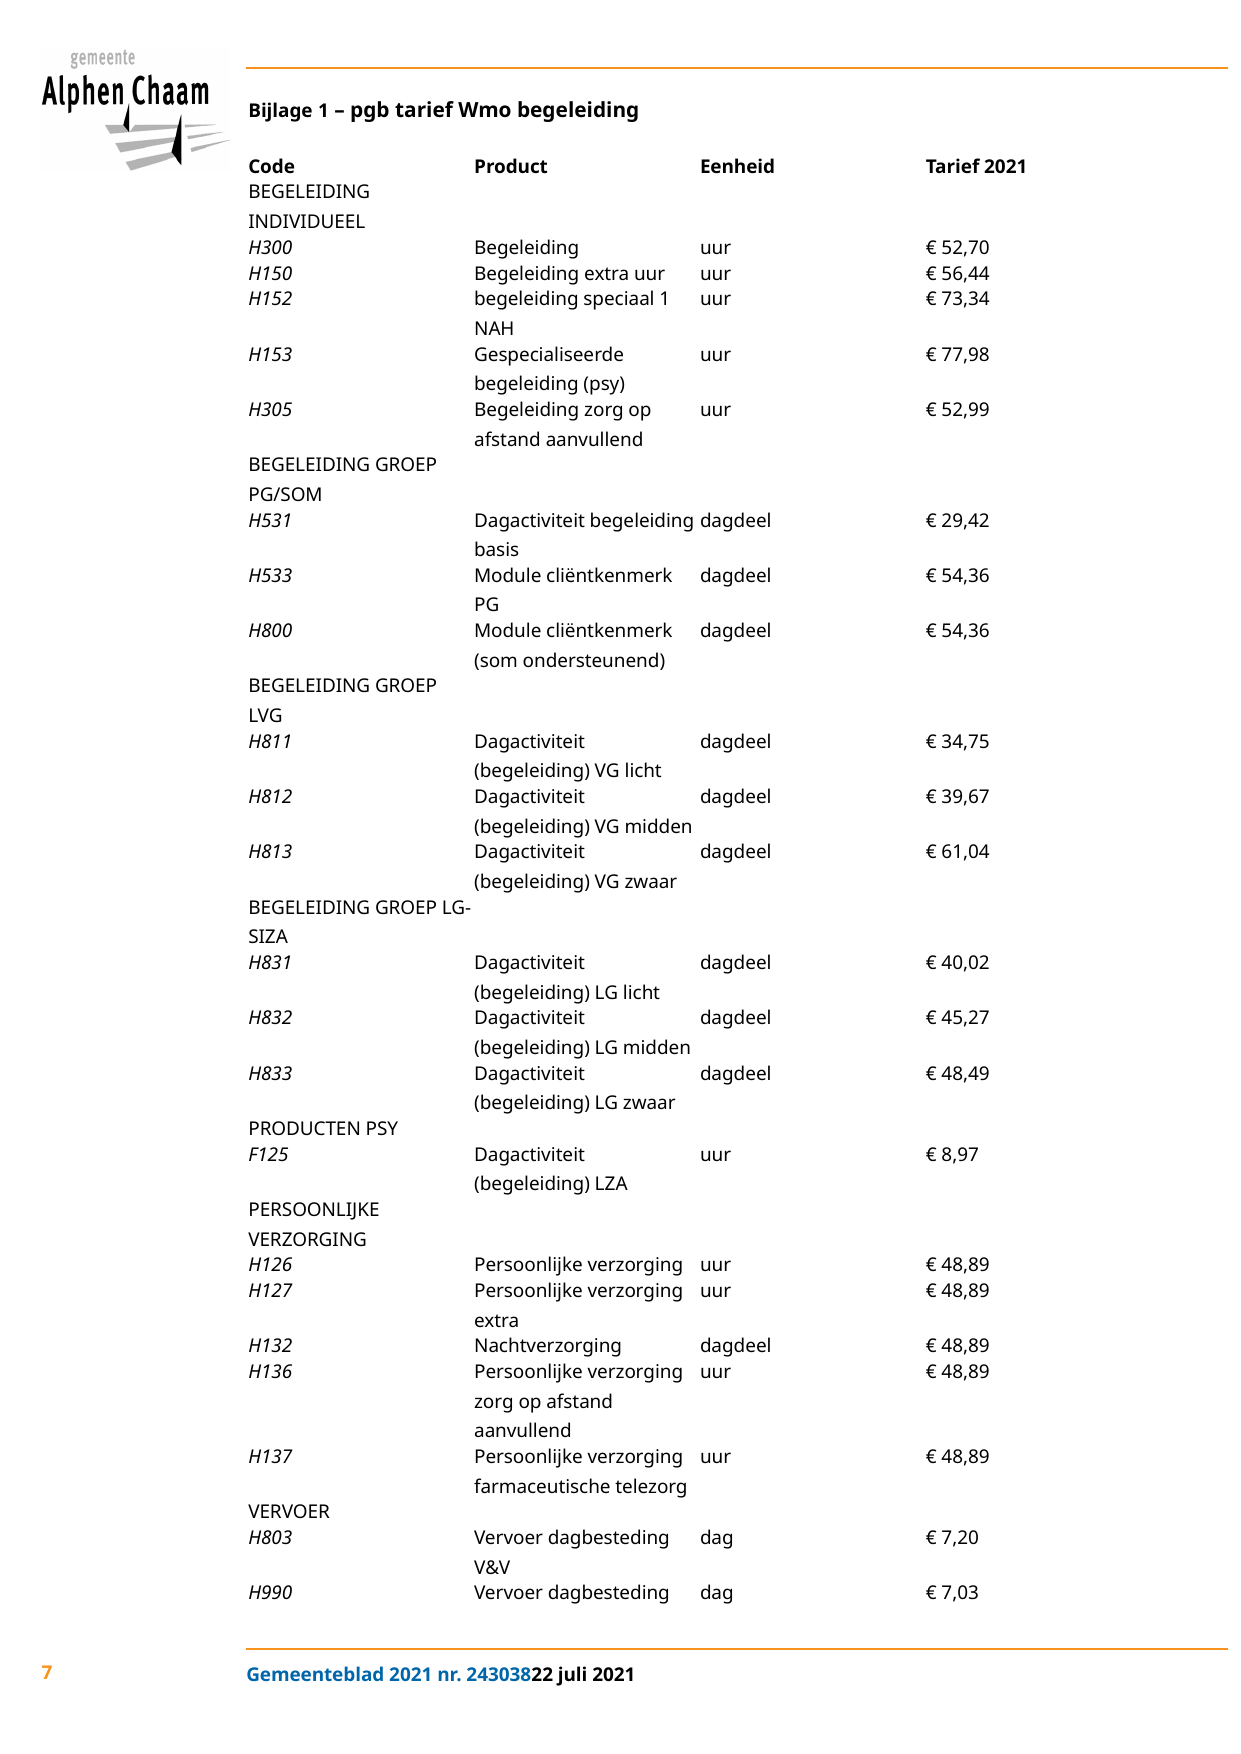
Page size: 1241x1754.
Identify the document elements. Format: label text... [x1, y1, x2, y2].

table_cell Nachtverzorging [474, 1333, 700, 1358]
table_cell € 48,89 [926, 1333, 1152, 1358]
table_cell BEGELEIDING GROEP LVG [248, 673, 474, 728]
table_cell [474, 1196, 700, 1252]
table_cell dag [700, 1524, 926, 1579]
table_cell € 56,44 [926, 260, 1152, 286]
table_cell € 54,36 [926, 618, 1152, 673]
table_cell BEGELEIDING GROEP LG-SIZA [248, 894, 474, 949]
table_cell dagdeel [700, 1060, 926, 1115]
table_cell € 48,89 [926, 1358, 1152, 1443]
table_cell dagdeel [700, 728, 926, 783]
table_cell € 77,98 [926, 341, 1152, 396]
table_cell Module cliëntkenmerk PG [474, 562, 700, 617]
table_cell € 48,49 [926, 1060, 1152, 1115]
table_cell Dagactiviteit (begeleiding) LG licht [474, 949, 700, 1004]
table_cell H127 [248, 1277, 474, 1333]
table_cell dagdeel [700, 783, 926, 839]
table_cell [700, 894, 926, 949]
table_cell H833 [248, 1060, 474, 1115]
table_cell [700, 673, 926, 728]
table_cell [926, 1196, 1152, 1252]
table_header Eenheid [700, 153, 926, 179]
table_cell [926, 1499, 1152, 1524]
table_cell € 73,34 [926, 286, 1152, 341]
table_cell Dagactiviteit (begeleiding) VG licht [474, 728, 700, 783]
table_cell [926, 451, 1152, 507]
table_cell dagdeel [700, 507, 926, 562]
table_cell VERVOER [248, 1499, 474, 1524]
table_cell Dagactiviteit (begeleiding) VG zwaar [474, 839, 700, 894]
picture [41, 47, 231, 172]
table_cell Persoonlijke verzorging extra [474, 1277, 700, 1333]
table_cell dagdeel [700, 949, 926, 1004]
table_cell € 39,67 [926, 783, 1152, 839]
table_cell Persoonlijke verzorging zorg op afstand aanvullend [474, 1358, 700, 1443]
table_cell H990 [248, 1580, 474, 1605]
table_cell [474, 894, 700, 949]
table_cell H811 [248, 728, 474, 783]
table_cell [700, 179, 926, 234]
table_cell H533 [248, 562, 474, 617]
table_cell H812 [248, 783, 474, 839]
table_cell € 7,03 [926, 1580, 1152, 1605]
table_cell Gespecialiseerde begeleiding (psy) [474, 341, 700, 396]
table_cell H831 [248, 949, 474, 1004]
table_cell uur [700, 260, 926, 286]
table_cell [474, 1499, 700, 1524]
table_cell [700, 1115, 926, 1141]
table_cell Dagactiviteit (begeleiding) VG midden [474, 783, 700, 839]
table_cell [926, 673, 1152, 728]
table_cell uur [700, 341, 926, 396]
table_cell H126 [248, 1252, 474, 1277]
table_cell € 7,20 [926, 1524, 1152, 1579]
table_cell € 8,97 [926, 1141, 1152, 1196]
table_cell Dagactiviteit (begeleiding) LG midden [474, 1005, 700, 1060]
table_cell Persoonlijke verzorging farmaceutische telezorg [474, 1443, 700, 1498]
table_cell € 40,02 [926, 949, 1152, 1004]
table_cell H150 [248, 260, 474, 286]
table_cell uur [700, 1277, 926, 1333]
table_cell € 45,27 [926, 1005, 1152, 1060]
table_header Code [248, 153, 474, 179]
table_cell Begeleiding zorg op afstand aanvullend [474, 396, 700, 451]
table_cell € 52,99 [926, 396, 1152, 451]
table_cell uur [700, 1141, 926, 1196]
table_cell uur [700, 1252, 926, 1277]
table_cell H300 [248, 234, 474, 260]
table_cell Dagactiviteit (begeleiding) LZA [474, 1141, 700, 1196]
table_cell uur [700, 234, 926, 260]
table_cell begeleiding speciaal 1 NAH [474, 286, 700, 341]
table_cell H137 [248, 1443, 474, 1498]
table_cell Begeleiding [474, 234, 700, 260]
table_cell [926, 1115, 1152, 1141]
table_cell dagdeel [700, 1005, 926, 1060]
table_cell [700, 1499, 926, 1524]
table_cell € 52,70 [926, 234, 1152, 260]
table_cell dag [700, 1580, 926, 1605]
table_cell [474, 1115, 700, 1141]
table_cell H132 [248, 1333, 474, 1358]
table_cell Dagactiviteit begeleiding basis [474, 507, 700, 562]
table_cell [700, 451, 926, 507]
table_cell uur [700, 1358, 926, 1443]
table_cell H832 [248, 1005, 474, 1060]
table_cell F125 [248, 1141, 474, 1196]
table_cell dagdeel [700, 839, 926, 894]
table_cell uur [700, 286, 926, 341]
table_cell [700, 1196, 926, 1252]
table_cell [926, 179, 1152, 234]
table_cell Vervoer dagbesteding [474, 1580, 700, 1605]
table_cell € 34,75 [926, 728, 1152, 783]
table_cell dagdeel [700, 562, 926, 617]
table_cell € 54,36 [926, 562, 1152, 617]
table_cell € 61,04 [926, 839, 1152, 894]
table_cell H531 [248, 507, 474, 562]
table_cell dagdeel [700, 1333, 926, 1358]
table_header Tarief 2021 [926, 153, 1152, 179]
table_cell [474, 451, 700, 507]
text Bijlage 1 – pgb tarief Wmo begeleiding [248, 95, 1152, 123]
table_header Product [474, 153, 700, 179]
table_cell [474, 673, 700, 728]
table_cell € 48,89 [926, 1443, 1152, 1498]
table_cell € 29,42 [926, 507, 1152, 562]
table_cell Module cliëntkenmerk (som ondersteunend) [474, 618, 700, 673]
table_cell [926, 894, 1152, 949]
table_cell H800 [248, 618, 474, 673]
table_cell H803 [248, 1524, 474, 1579]
table_cell dagdeel [700, 618, 926, 673]
table_cell BEGELEIDING INDIVIDUEEL [248, 179, 474, 234]
table_cell BEGELEIDING GROEP PG/SOM [248, 451, 474, 507]
table_cell [474, 179, 700, 234]
table_cell PERSOONLIJKE VERZORGING [248, 1196, 474, 1252]
table_cell H153 [248, 341, 474, 396]
table_cell H813 [248, 839, 474, 894]
table_cell H305 [248, 396, 474, 451]
table_cell Persoonlijke verzorging [474, 1252, 700, 1277]
table_cell Dagactiviteit (begeleiding) LG zwaar [474, 1060, 700, 1115]
table_cell Begeleiding extra uur [474, 260, 700, 286]
table_cell € 48,89 [926, 1277, 1152, 1333]
table_cell H136 [248, 1358, 474, 1443]
table_cell Vervoer dagbesteding V&V [474, 1524, 700, 1579]
table_cell € 48,89 [926, 1252, 1152, 1277]
table_cell uur [700, 396, 926, 451]
table_cell H152 [248, 286, 474, 341]
table_cell uur [700, 1443, 926, 1498]
table_cell PRODUCTEN PSY [248, 1115, 474, 1141]
